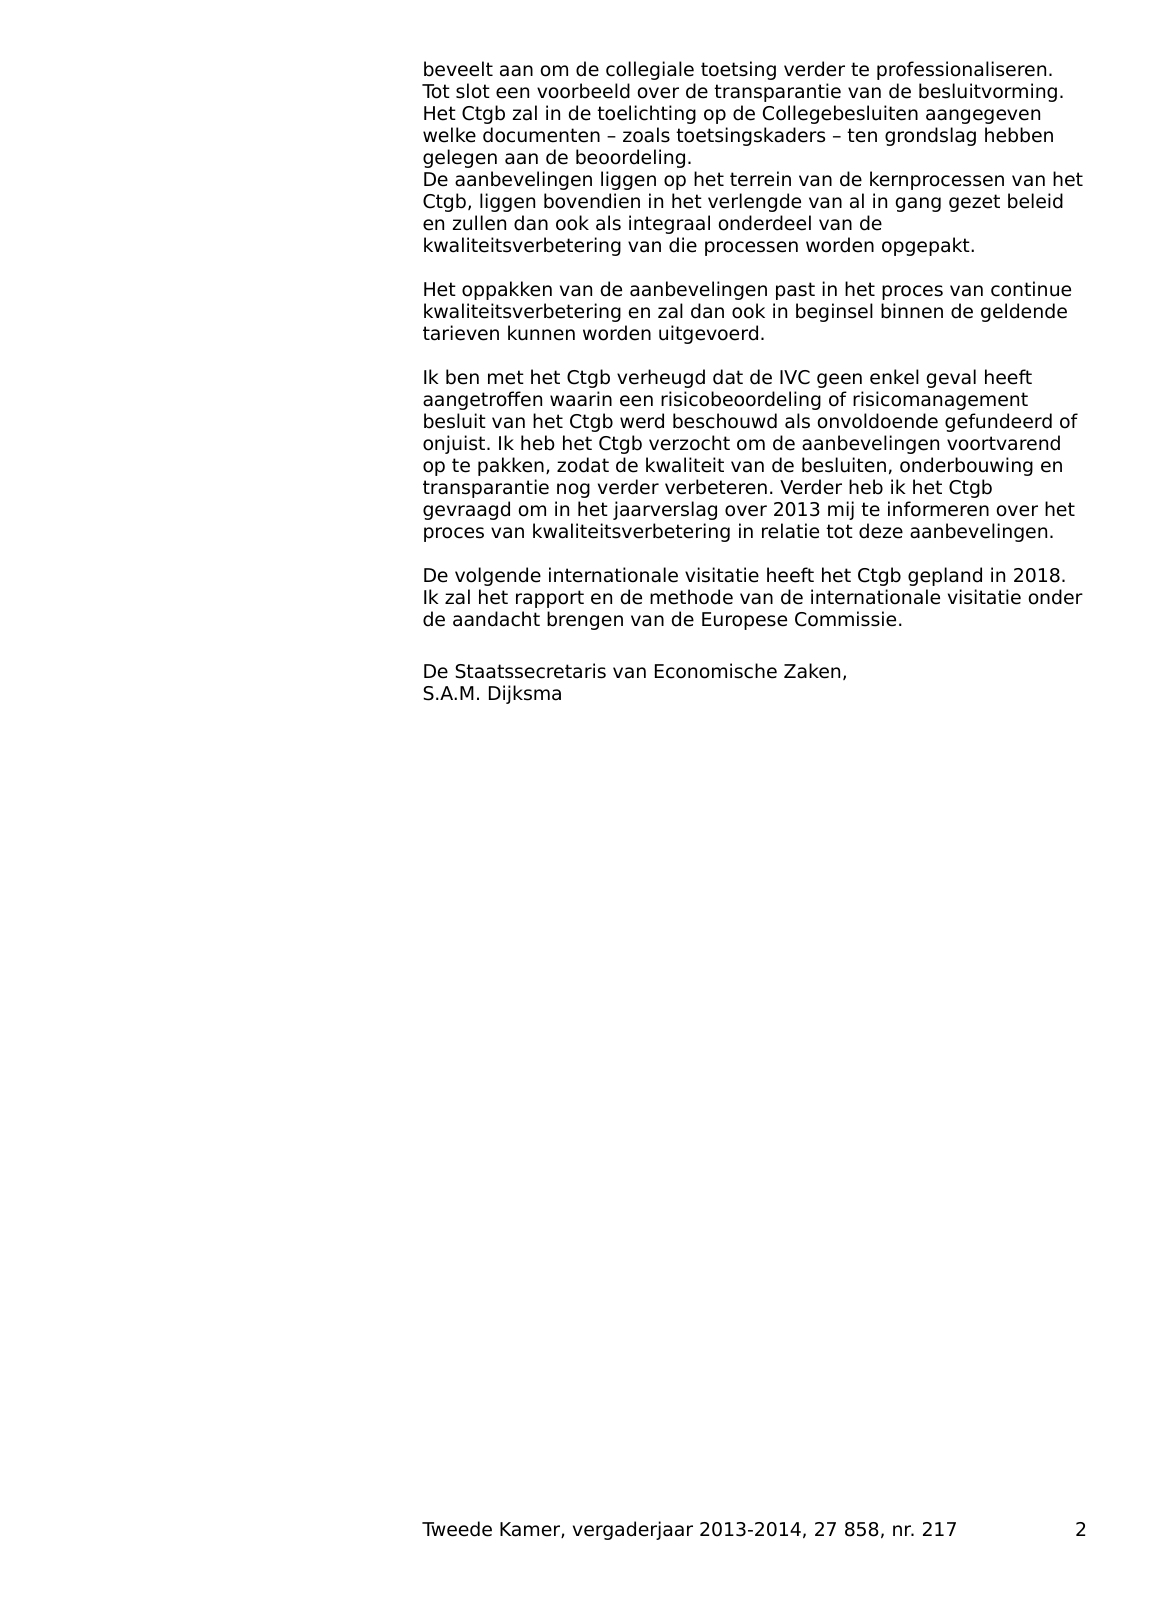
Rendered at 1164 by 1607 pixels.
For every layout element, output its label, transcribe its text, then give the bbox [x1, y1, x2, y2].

text De volgende internationale visitatie heeft het Ctgb gepland in 2018. Ik zal het rapport en de methode van de internationale visitatie onder de aandacht brengen van de Europese Commissie. [422, 565, 1087, 631]
text Ik ben met het Ctgb verheugd dat de IVC geen enkel geval heeft aangetroffen waarin een risicobeoordeling of risicomanagement besluit van het Ctgb werd beschouwd als onvoldoende gefundeerd of onjuist. Ik heb het Ctgb verzocht om de aanbevelingen voortvarend op te pakken, zodat de kwaliteit van de besluiten, onderbouwing en transparantie nog verder verbeteren. Verder heb ik het Ctgb gevraagd om in het jaarverslag over 2013 mij te informeren over het proces van kwaliteitsverbetering in relatie tot deze aanbevelingen. [422, 367, 1087, 543]
text beveelt aan om de collegiale toetsing verder te professionaliseren. Tot slot een voorbeeld over de transparantie van de besluitvorming. Het Ctgb zal in de toelichting op de Collegebesluiten aangegeven welke documenten – zoals toetsingskaders – ten grondslag hebben gelegen aan de beoordeling. [422, 59, 1087, 169]
text De aanbevelingen liggen op het terrein van de kernprocessen van het Ctgb, liggen bovendien in het verlengde van al in gang gezet beleid en zullen dan ook als integraal onderdeel van de kwaliteitsverbetering van die processen worden opgepakt. [422, 169, 1087, 257]
text Het oppakken van de aanbevelingen past in het proces van continue kwaliteitsverbetering en zal dan ook in beginsel binnen de geldende tarieven kunnen worden uitgevoerd. [422, 279, 1087, 345]
text De Staatssecretaris van Economische Zaken, S.A.M. Dijksma [422, 661, 1087, 705]
